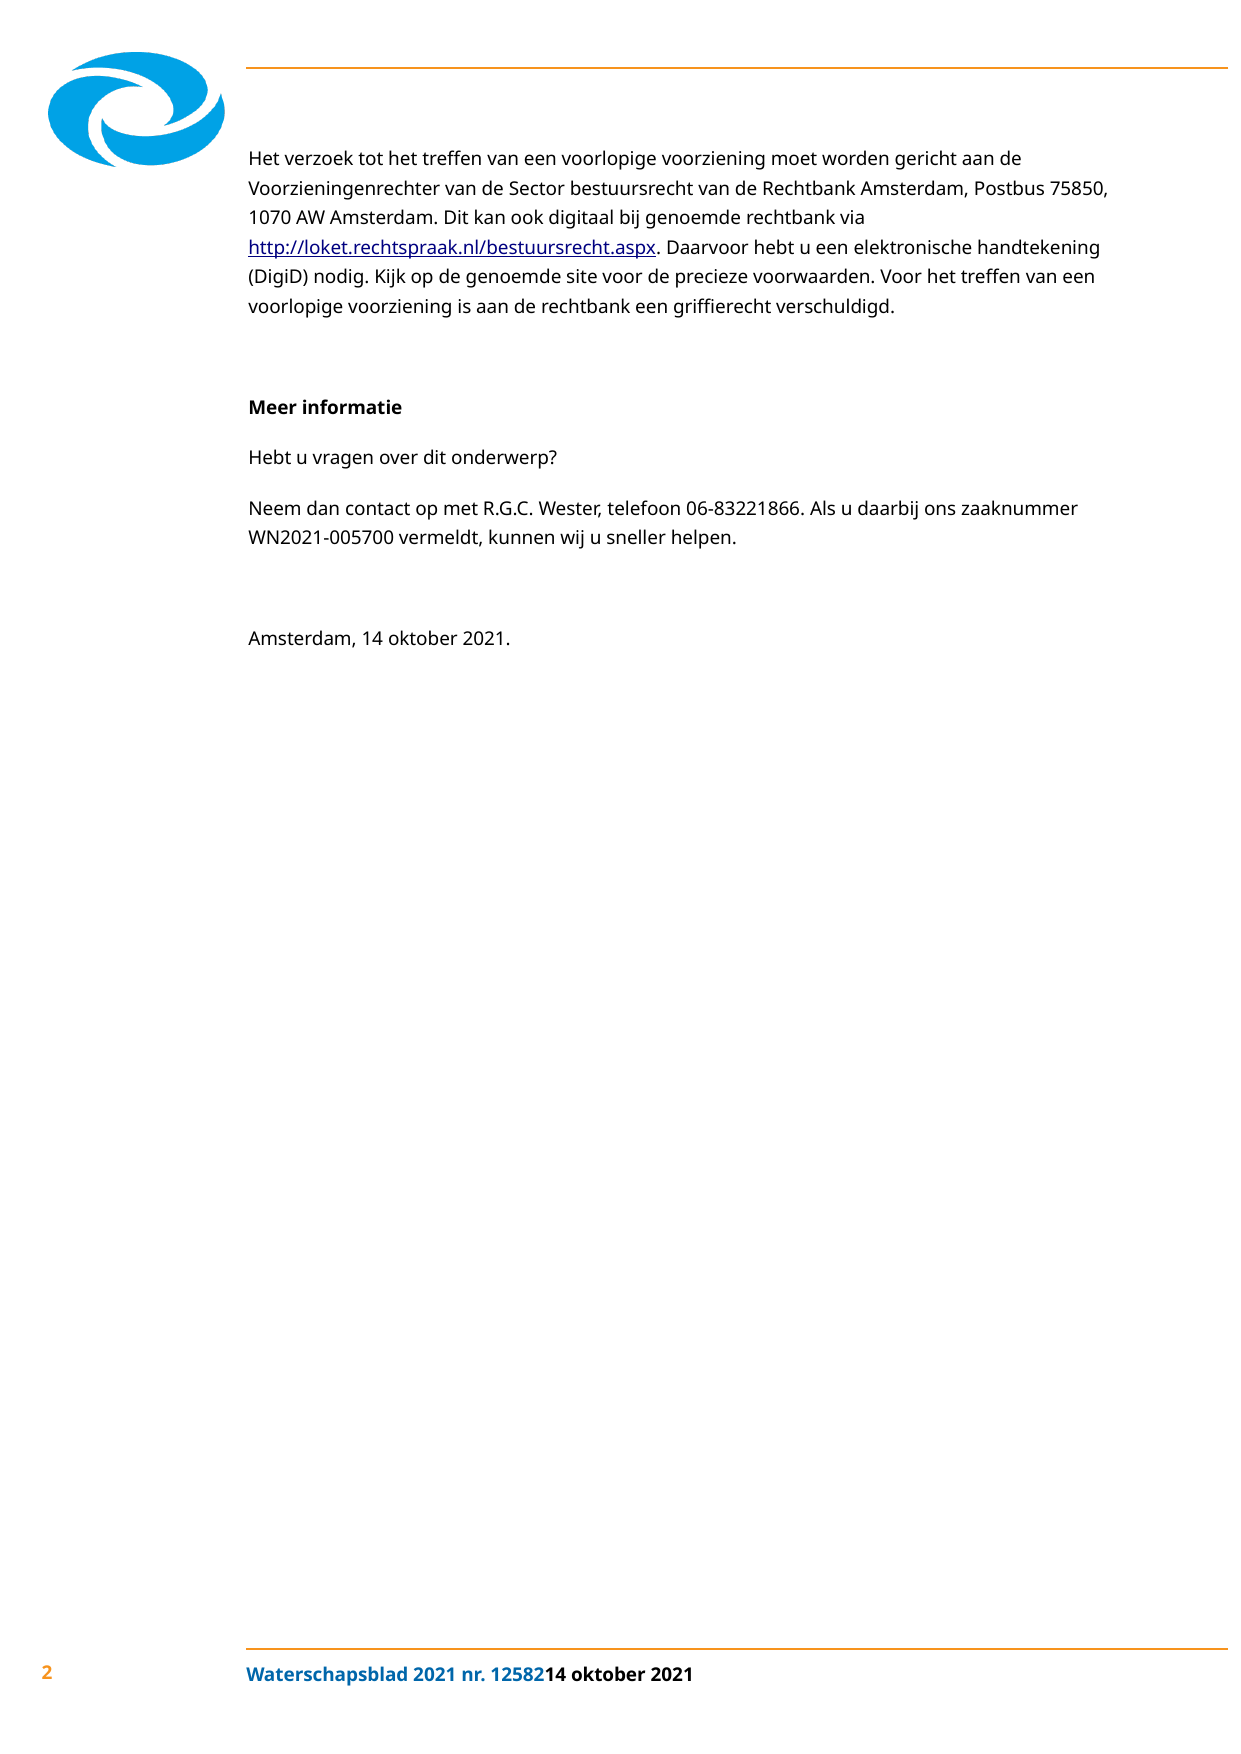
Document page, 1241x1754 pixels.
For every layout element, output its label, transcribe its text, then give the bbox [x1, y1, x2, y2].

text Hebt u vragen over dit onderwerp? [248, 444, 1152, 470]
text Neem dan contact op met R.G.C. Wester, telefoon 06-83221866. Als u daarbij ons zaaknummer WN2021-005700 vermeldt, kunnen wij u sneller helpen. [248, 495, 1152, 550]
text Amsterdam, 14 oktober 2021. [248, 625, 1152, 651]
text Het verzoek tot het treffen van een voorlopige voorziening moet worden gericht aan de Voorzieningenrechter van de Sector bestuursrecht van de Rechtbank Amsterdam, Postbus 75850, 1070 AW Amsterdam. Dit kan ook digitaal bij genoemde rechtbank via http://loket.rechtspraak.nl/bestuursrecht.aspx. Daarvoor hebt u een elektronische handtekening (DigiD) nodig. Kijk op de genoemde site voor de precieze voorwaarden. Voor het treffen van een voorlopige voorziening is aan de rechtbank een griffierecht verschuldigd. [248, 145, 1152, 319]
text Meer informatie [248, 394, 1152, 420]
picture [41, 47, 231, 172]
